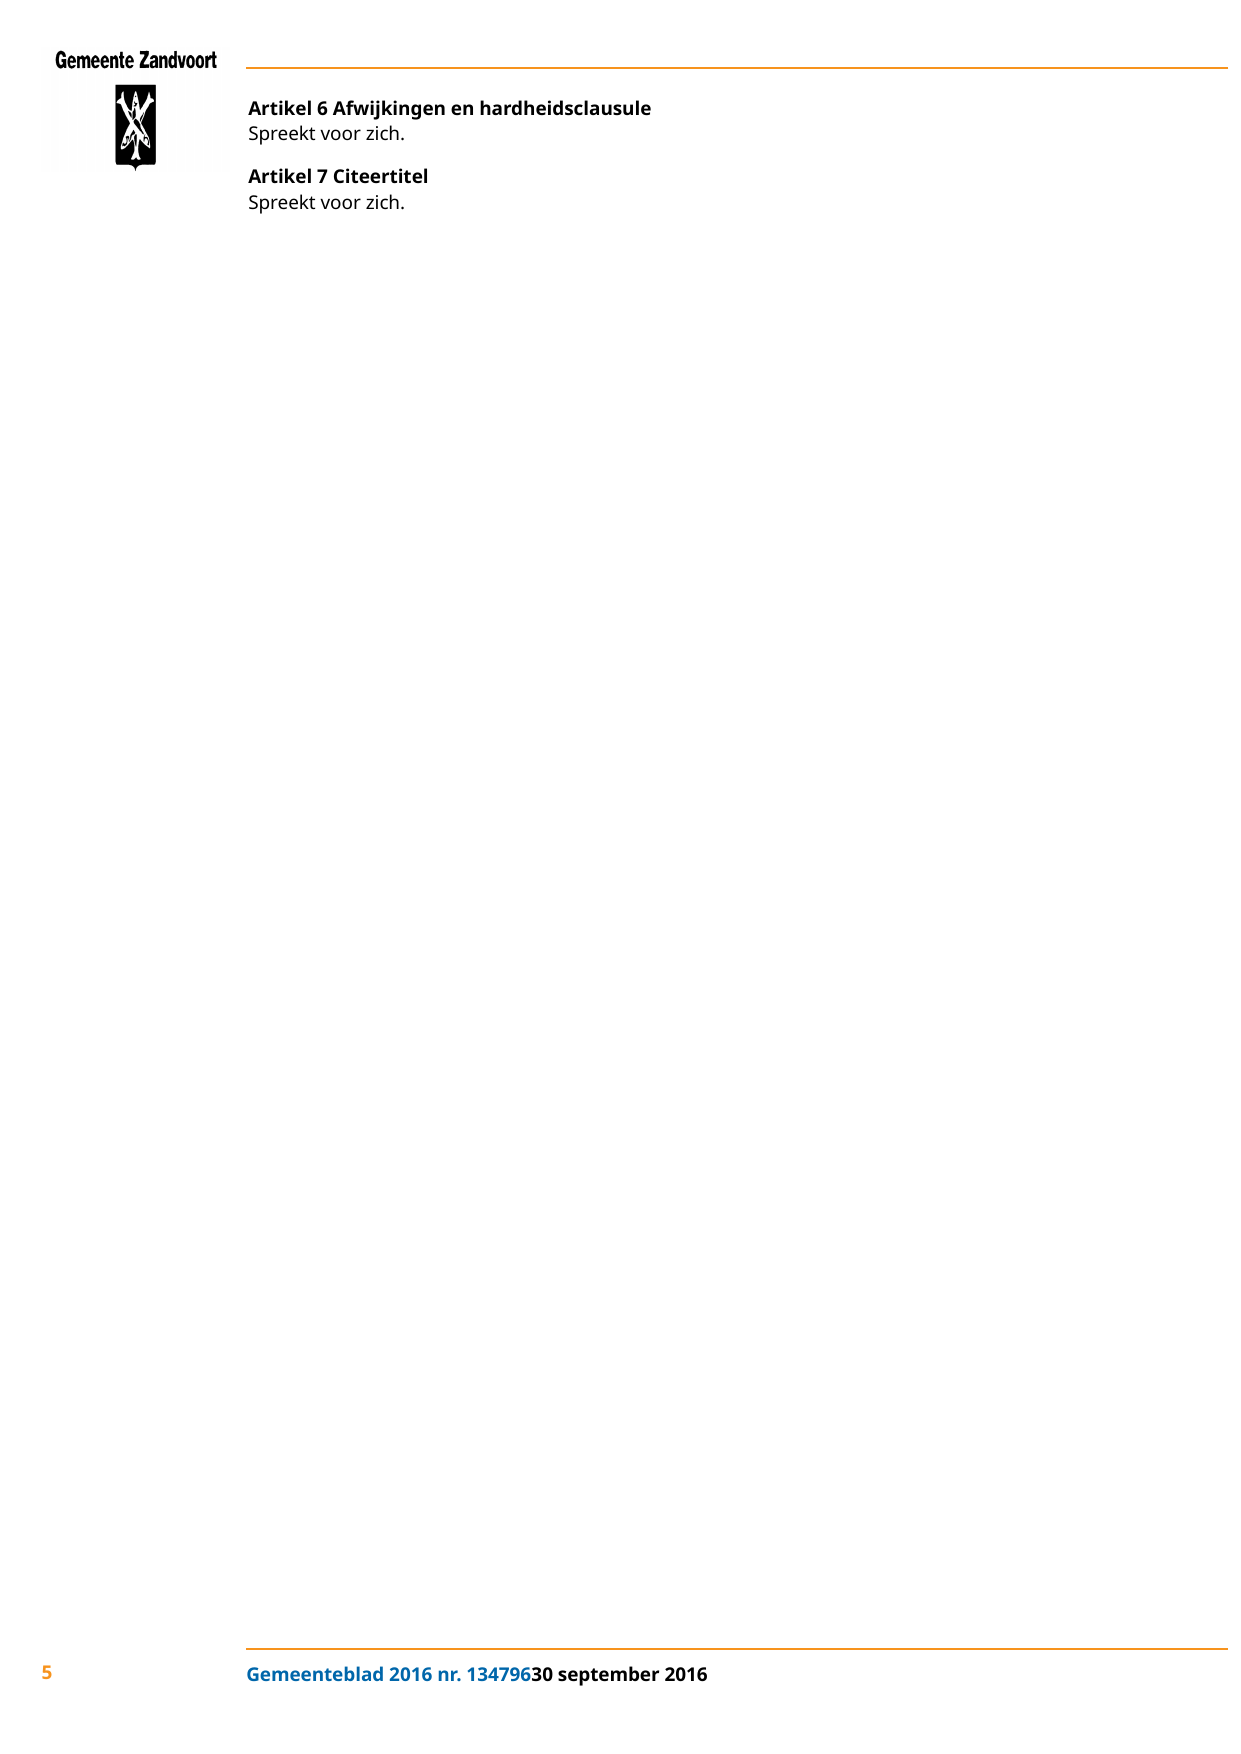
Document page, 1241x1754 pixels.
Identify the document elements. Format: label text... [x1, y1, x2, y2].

text Spreekt voor zich. [248, 121, 1152, 146]
text Artikel 6 Afwijkingen en hardheidsclausule [248, 95, 1152, 121]
text Artikel 7 Citeertitel [248, 164, 1152, 189]
picture [41, 47, 231, 172]
text Spreekt voor zich. [248, 189, 1152, 215]
